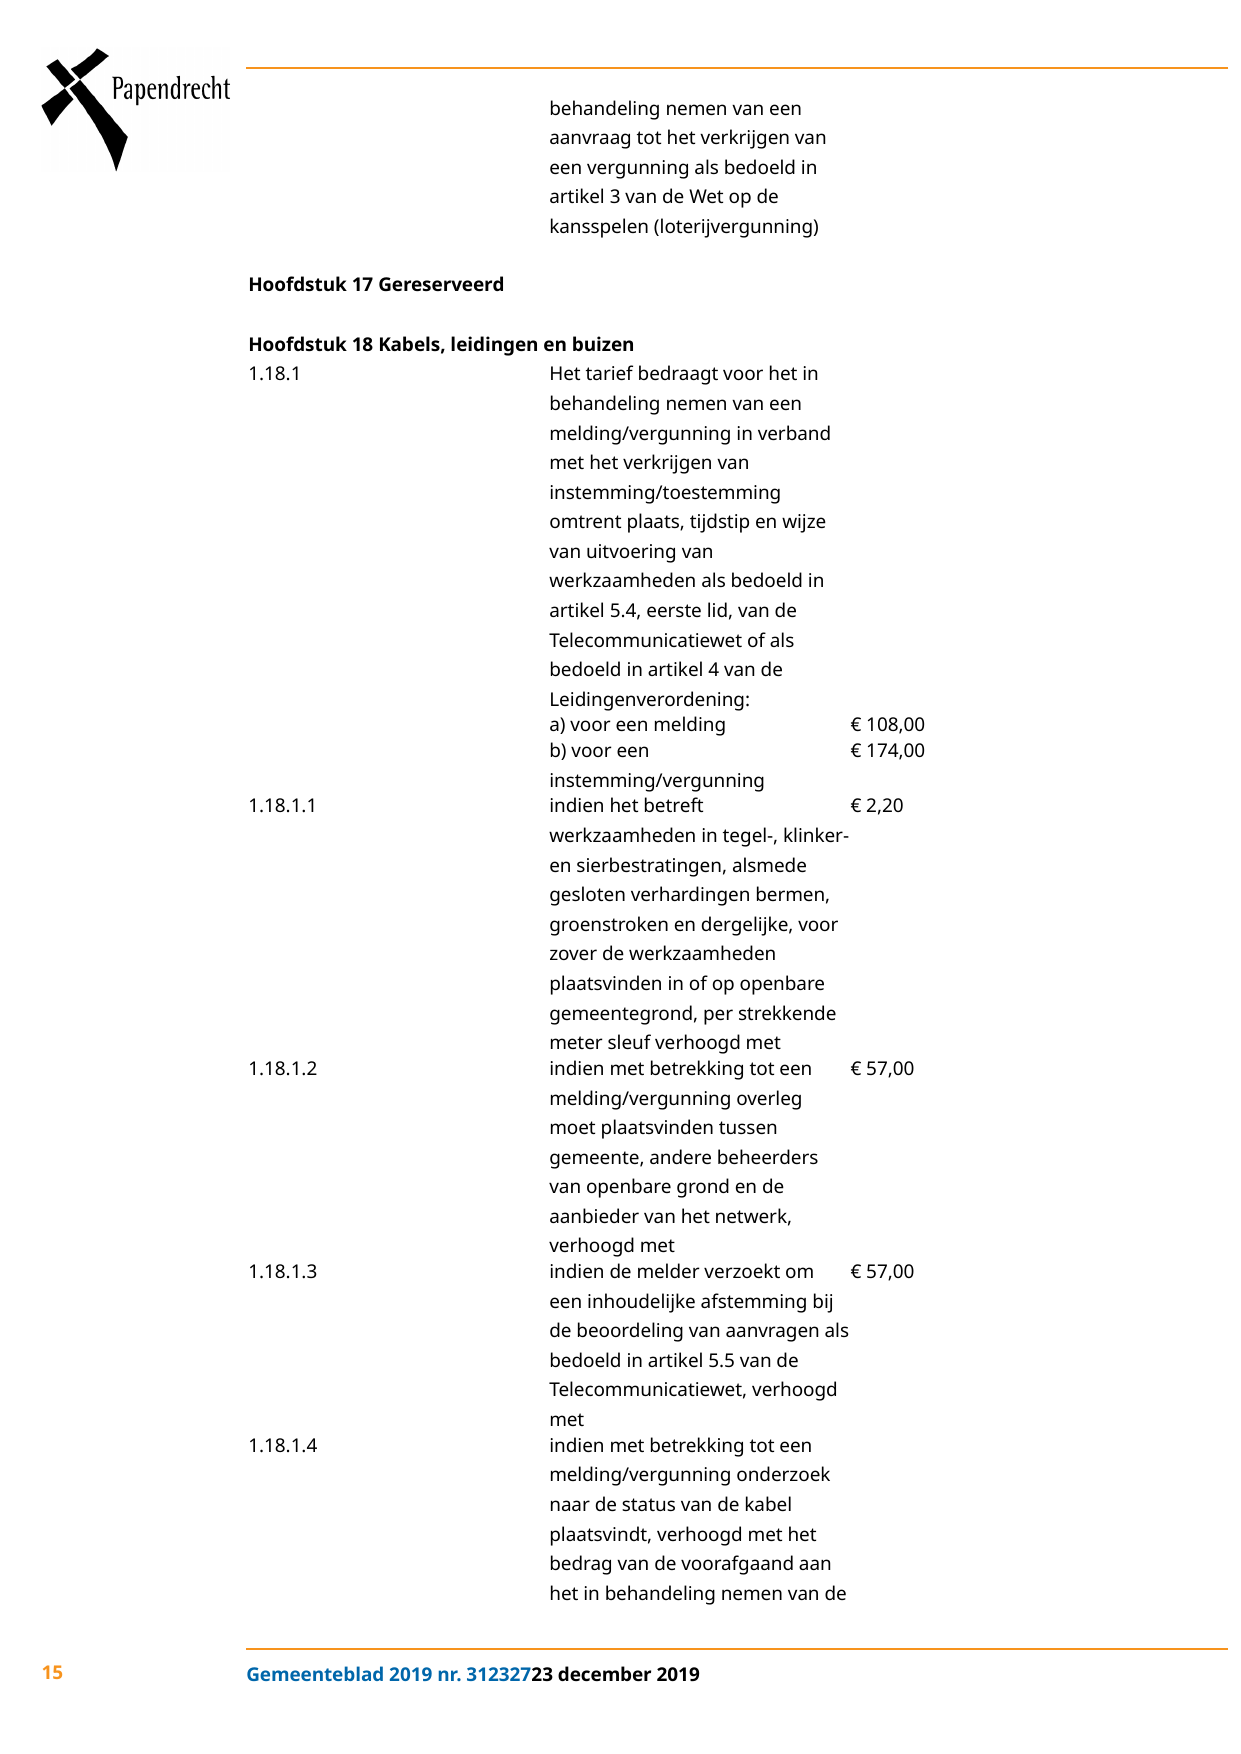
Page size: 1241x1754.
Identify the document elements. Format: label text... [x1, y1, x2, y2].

table_cell b) voor een instemming/vergunning [549, 738, 850, 793]
text Hoofdstuk 17 Gereserveerd [248, 272, 1152, 297]
table_cell € 108,00 [850, 712, 1152, 737]
table_cell [248, 712, 549, 737]
table_cell 1.18.1.4 [248, 1432, 549, 1606]
table_cell € 57,00 [850, 1258, 1152, 1432]
table_cell € 174,00 [850, 738, 1152, 793]
table_cell indien het betreft werkzaamheden in tegel-, klinker- en sierbestratingen, alsmede gesloten verhardingen bermen, groenstroken en dergelijke, voor zover de werkzaamheden plaatsvinden in of op openbare gemeentegrond, per strekkende meter sleuf verhoogd met [549, 793, 850, 1055]
picture [41, 47, 231, 172]
table_cell indien de melder verzoekt om een inhoudelijke afstemming bij de beoordeling van aanvragen als bedoeld in artikel 5.5 van de Telecommunicatiewet, verhoogd met [549, 1258, 850, 1432]
table_cell behandeling nemen van een aanvraag tot het verkrijgen van een vergunning als bedoeld in artikel 3 van de Wet op de kansspelen (loterijvergunning) [549, 95, 850, 239]
table_cell [248, 738, 549, 793]
table_cell 1.18.1.2 [248, 1055, 549, 1258]
text Hoofdstuk 18 Kabels, leidingen en buizen [248, 331, 1152, 357]
table_cell [248, 95, 549, 239]
table_cell € 57,00 [850, 1055, 1152, 1258]
table_header [850, 361, 1152, 712]
table_header 1.18.1 [248, 361, 549, 712]
table_cell € 2,20 [850, 793, 1152, 1055]
table_cell 1.18.1.1 [248, 793, 549, 1055]
table_cell indien met betrekking tot een melding/vergunning onderzoek naar de status van de kabel plaatsvindt, verhoogd met het bedrag van de voorafgaand aan het in behandeling nemen van de [549, 1432, 850, 1606]
table_cell indien met betrekking tot een melding/vergunning overleg moet plaatsvinden tussen gemeente, andere beheerders van openbare grond en de aanbieder van het netwerk, verhoogd met [549, 1055, 850, 1258]
table_cell [850, 1432, 1152, 1606]
table_cell [850, 95, 1152, 239]
table_cell a) voor een melding [549, 712, 850, 737]
table_cell 1.18.1.3 [248, 1258, 549, 1432]
table_header Het tarief bedraagt voor het in behandeling nemen van een melding/vergunning in verband met het verkrijgen van instemming/toestemming omtrent plaats, tijdstip en wijze van uitvoering van werkzaamheden als bedoeld in artikel 5.4, eerste lid, van de Telecommunicatiewet of als bedoeld in artikel 4 van de Leidingenverordening: [549, 361, 850, 712]
